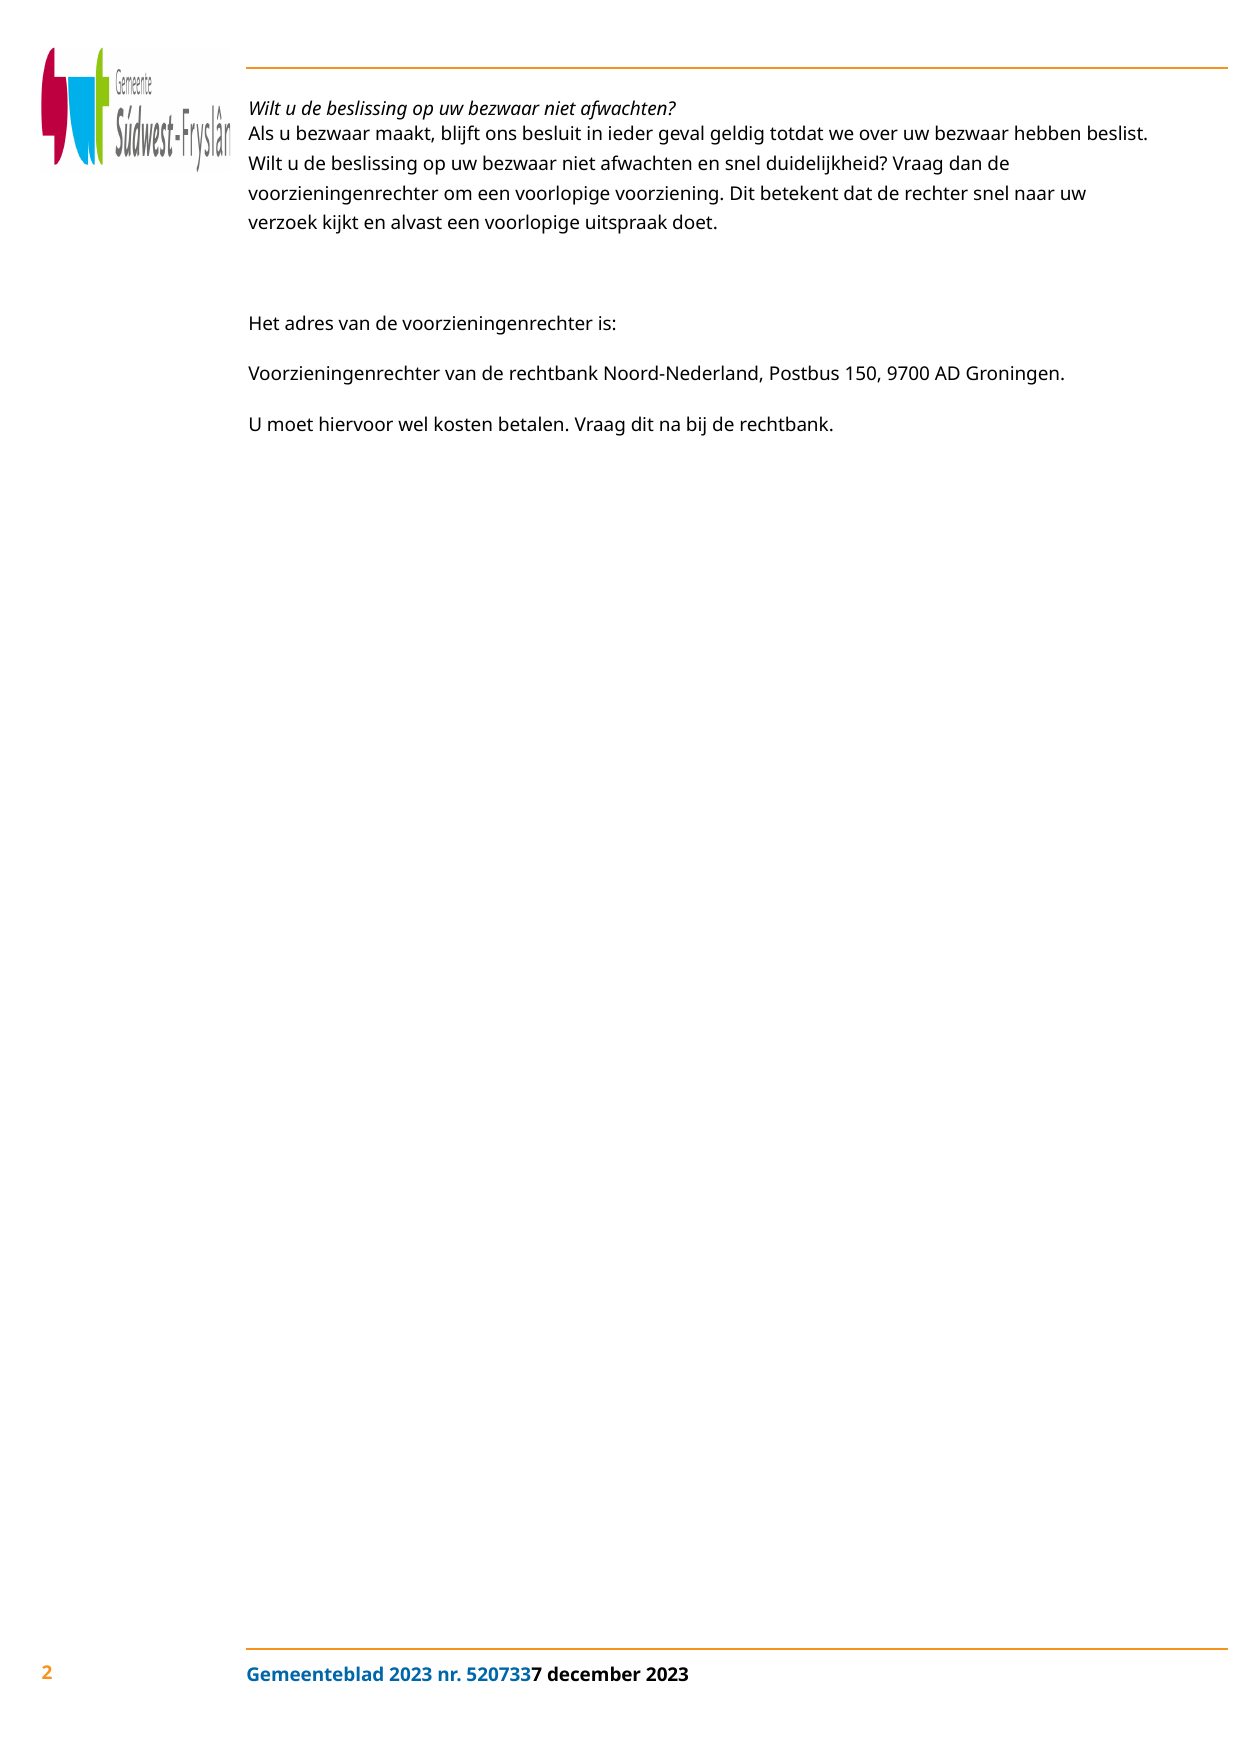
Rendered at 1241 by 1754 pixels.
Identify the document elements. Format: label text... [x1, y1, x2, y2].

text Wilt u de beslissing op uw bezwaar niet afwachten? [248, 95, 1152, 121]
text U moet hiervoor wel kosten betalen. Vraag dit na bij de rechtbank. [248, 411, 1152, 437]
picture [41, 47, 231, 172]
text Als u bezwaar maakt, blijft ons besluit in ieder geval geldig totdat we over uw bezwaar hebben beslist. Wilt u de beslissing op uw bezwaar niet afwachten en snel duidelijkheid? Vraag dan de voorzieningenrechter om een voorlopige voorziening. Dit betekent dat de rechter snel naar uw verzoek kijkt en alvast een voorlopige uitspraak doet. [248, 121, 1152, 235]
text Het adres van de voorzieningenrechter is: [248, 310, 1152, 336]
text Voorzieningenrechter van de rechtbank Noord-Nederland, Postbus 150, 9700 AD Groningen. [248, 361, 1152, 386]
